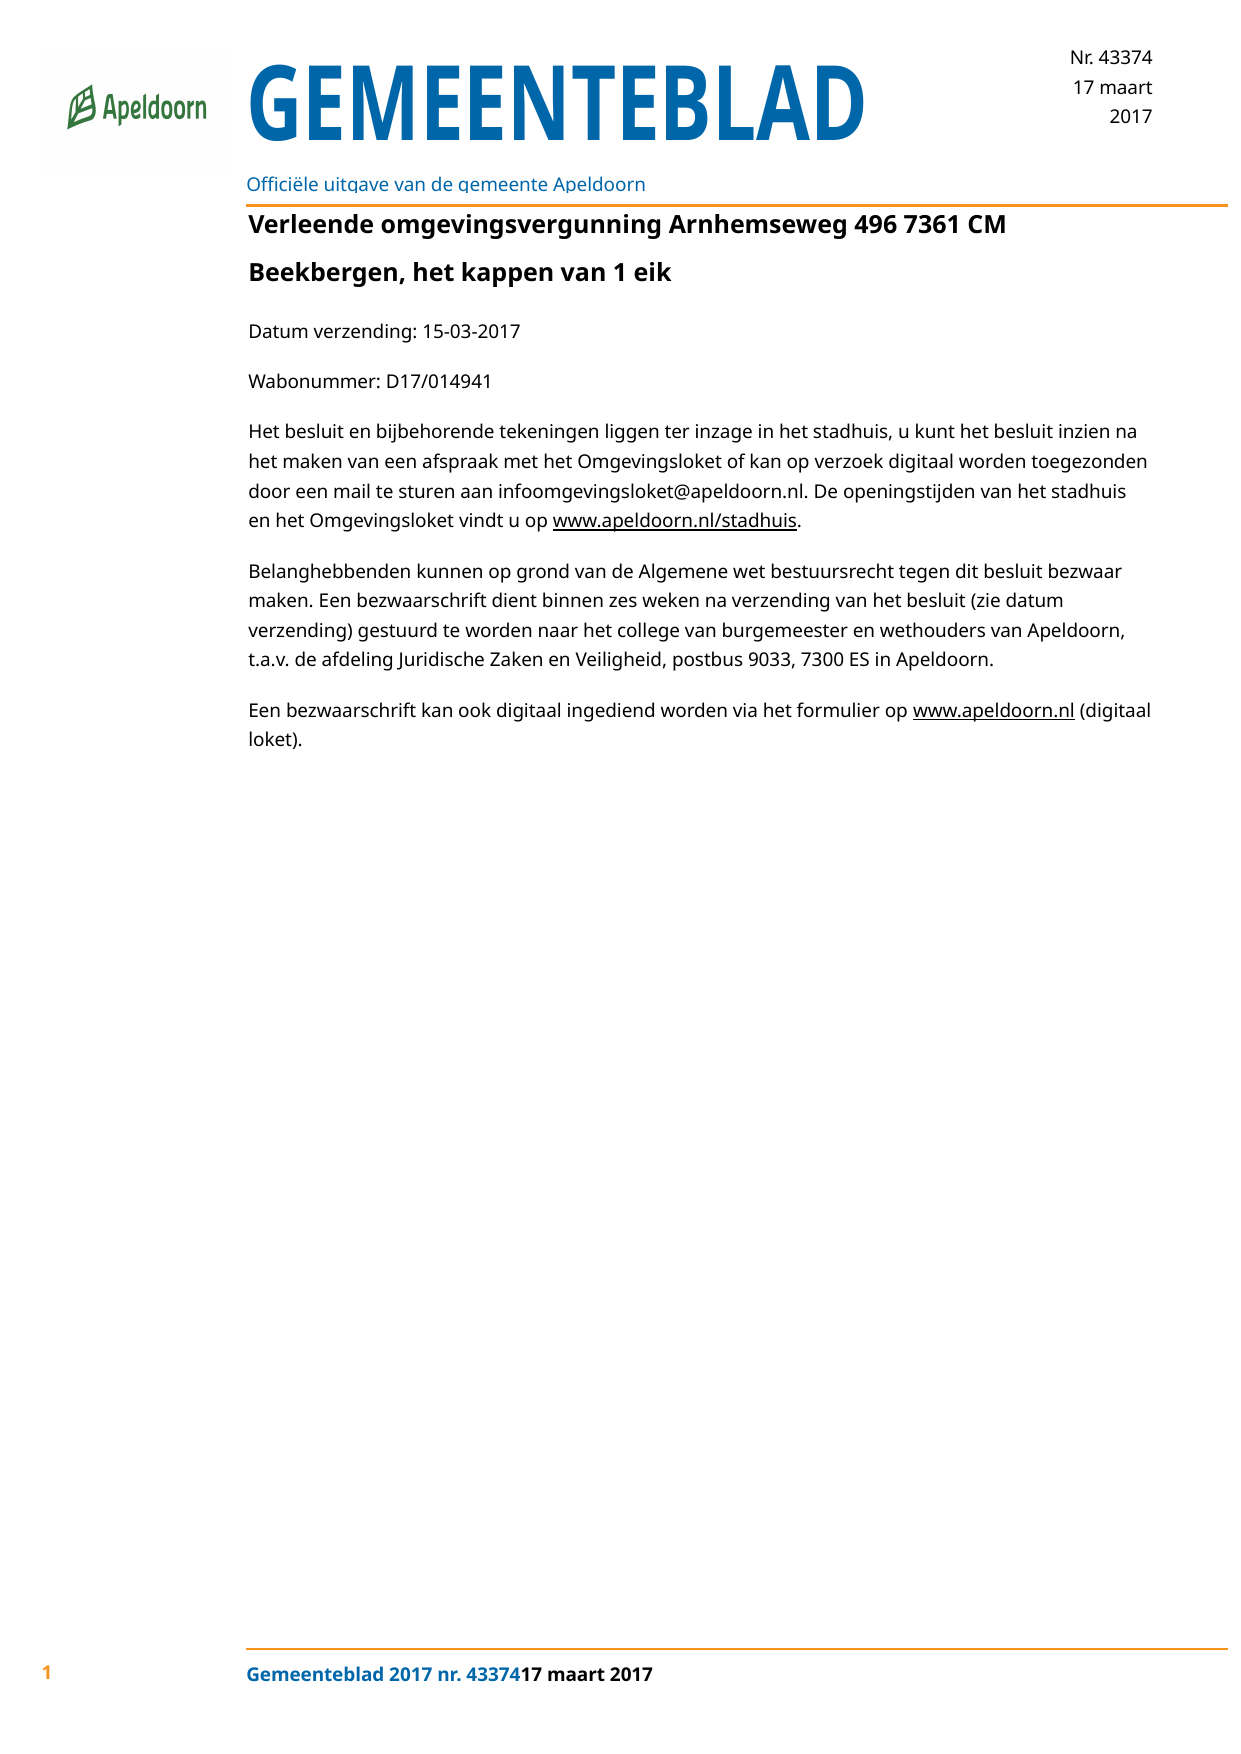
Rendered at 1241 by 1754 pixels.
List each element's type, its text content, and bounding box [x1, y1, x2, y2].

picture [41, 47, 231, 172]
text Datum verzending: 15-03-2017 [248, 318, 1152, 344]
text Een bezwaarschrift kan ook digitaal ingediend worden via het formulier op www.apeldoorn.nl (digitaal loket). [248, 697, 1152, 752]
text Belanghebbenden kunnen op grond van de Algemene wet bestuursrecht tegen dit besluit bezwaar maken. Een bezwaarschrift dient binnen zes weken na verzending van het besluit (zie datum verzending) gestuurd te worden naar het college van burgemeester en wethouders van Apeldoorn, t.a.v. de afdeling Juridische Zaken en Veiligheid, postbus 9033, 7300 ES in Apeldoorn. [248, 558, 1152, 672]
text Verleende omgevingsvergunning Arnhemseweg 496 7361 CM Beekbergen, het kappen van 1 eik [248, 207, 1152, 288]
text Wabonummer: D17/014941 [248, 368, 1152, 394]
text Het besluit en bijbehorende tekeningen liggen ter inzage in het stadhuis, u kunt het besluit inzien na het maken van een afspraak met het Omgevingsloket of kan op verzoek digitaal worden toegezonden door een mail te sturen aan infoomgevingsloket@apeldoorn.nl. De openingstijden van het stadhuis en het Omgevingsloket vindt u op www.apeldoorn.nl/stadhuis. [248, 419, 1152, 533]
